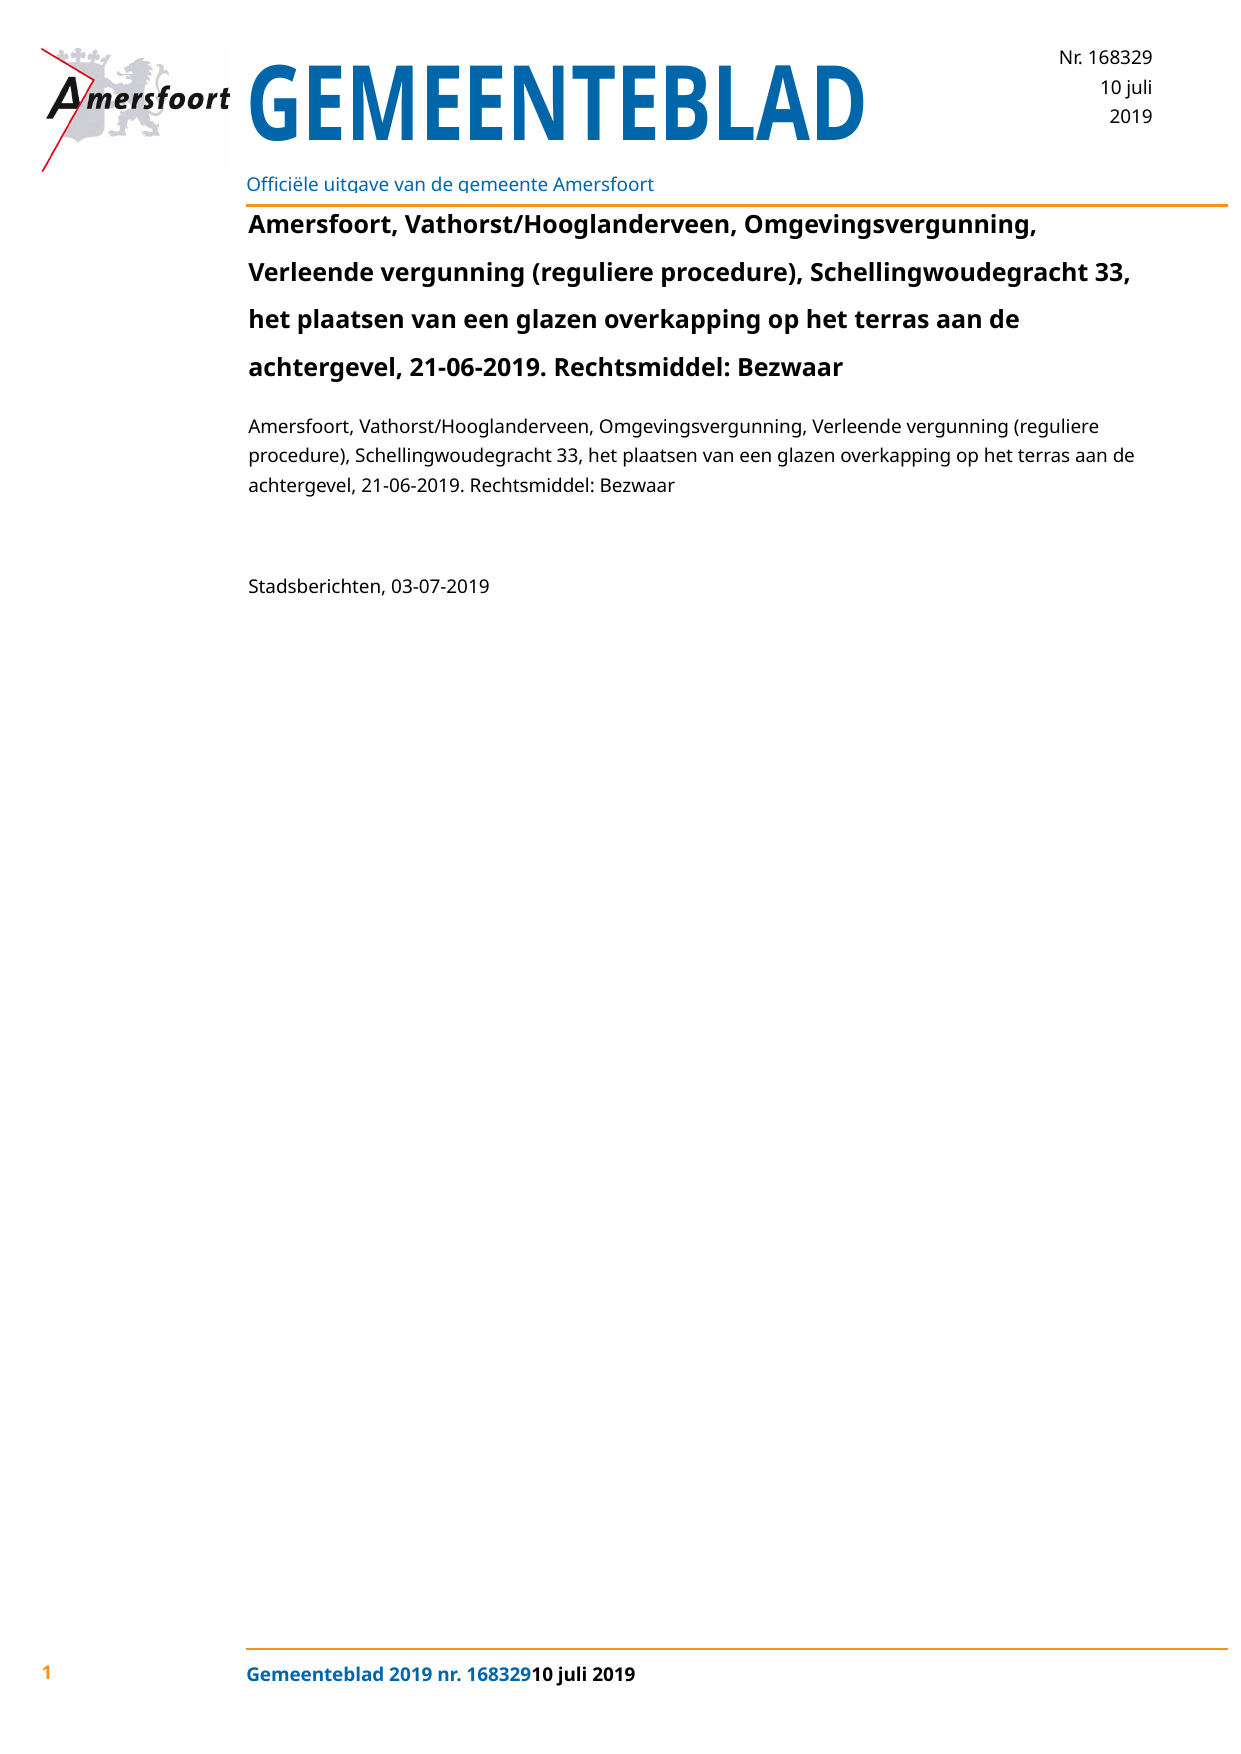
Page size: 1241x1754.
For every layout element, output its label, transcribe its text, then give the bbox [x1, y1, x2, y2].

picture [41, 47, 231, 172]
text Stadsberichten, 03-07-2019 [248, 573, 1152, 599]
text Amersfoort, Vathorst/Hooglanderveen, Omgevingsvergunning, Verleende vergunning (reguliere procedure), Schellingwoudegracht 33, het plaatsen van een glazen overkapping op het terras aan de achtergevel, 21-06-2019. Rechtsmiddel: Bezwaar [248, 413, 1152, 498]
text Amersfoort, Vathorst/Hooglanderveen, Omgevingsvergunning, Verleende vergunning (reguliere procedure), Schellingwoudegracht 33, het plaatsen van een glazen overkapping op het terras aan de achtergevel, 21-06-2019. Rechtsmiddel: Bezwaar [248, 207, 1152, 384]
